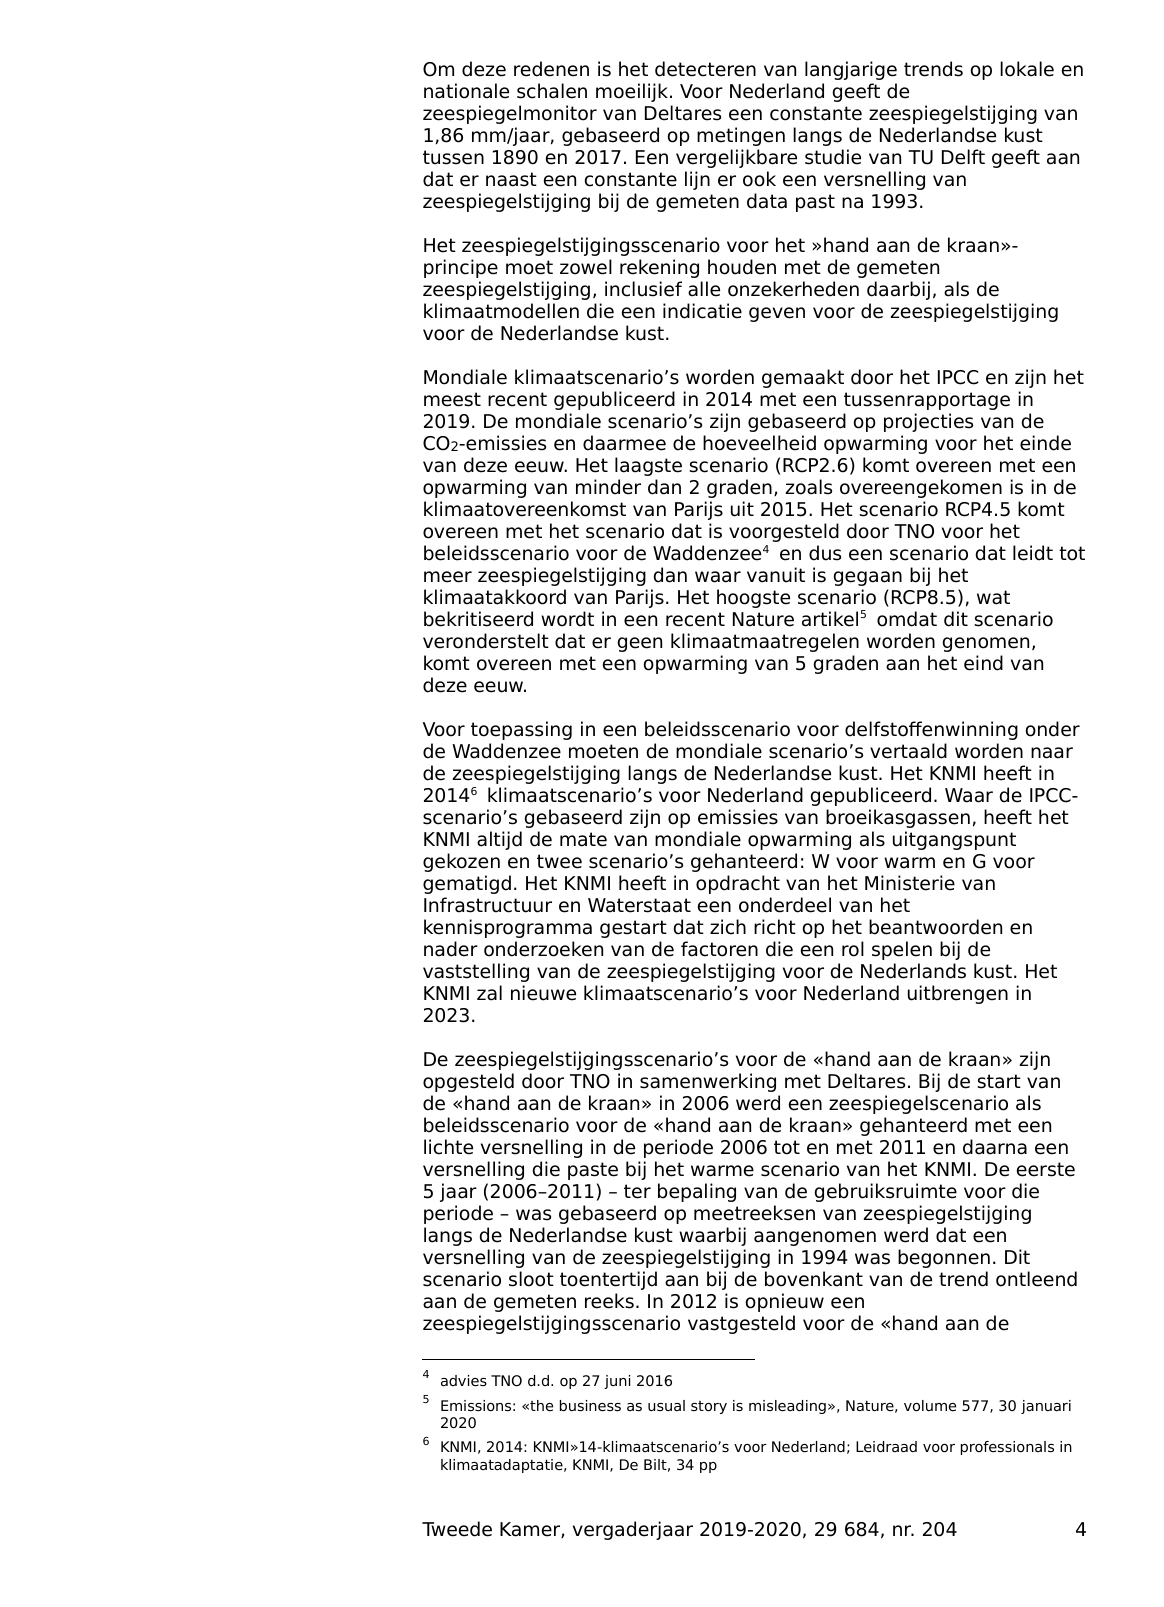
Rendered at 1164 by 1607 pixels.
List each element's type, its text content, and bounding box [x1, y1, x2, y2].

text Om deze redenen is het detecteren van langjarige trends op lokale en nationale schalen moeilijk. Voor Nederland geeft de zeespiegelmonitor van Deltares een constante zeespiegelstijging van 1,86 mm/jaar, gebaseerd op metingen langs de Nederlandse kust tussen 1890 en 2017. Een vergelijkbare studie van TU Delft geeft aan dat er naast een constante lijn er ook een versnelling van zeespiegelstijging bij de gemeten data past na 1993. [422, 59, 1087, 213]
text Voor toepassing in een beleidsscenario voor delfstoffenwinning onder de Waddenzee moeten de mondiale scenario’s vertaald worden naar de zeespiegelstijging langs de Nederlandse kust. Het KNMI heeft in 2014 klimaatscenario’s voor Nederland gepubliceerd. Waar de IPCC-scenario’s gebaseerd zijn op emissies van broeikasgassen, heeft het KNMI altijd de mate van mondiale opwarming als uitgangspunt gekozen en twee scenario’s gehanteerd: W voor warm en G voor gematigd. Het KNMI heeft in opdracht van het Ministerie van Infrastructuur en Waterstaat een onderdeel van het kennisprogramma gestart dat zich richt op het beantwoorden en nader onderzoeken van de factoren die een rol spelen bij de vaststelling van de zeespiegelstijging voor de Nederlands kust. Het KNMI zal nieuwe klimaatscenario’s voor Nederland uitbrengen in 2023. [422, 719, 1087, 1027]
text KNMI, 2014: KNMI»14-klimaatscenario’s voor Nederland; Leidraad voor professionals in klimaatadaptatie, KNMI, De Bilt, 34 pp [422, 1435, 1087, 1474]
text advies TNO d.d. op 27 juni 2016 [422, 1368, 1087, 1391]
text De zeespiegelstijgingsscenario’s voor de «hand aan de kraan» zijn opgesteld door TNO in samenwerking met Deltares. Bij de start van de «hand aan de kraan» in 2006 werd een zeespiegelscenario als beleidsscenario voor de «hand aan de kraan» gehanteerd met een lichte versnelling in de periode 2006 tot en met 2011 en daarna een versnelling die paste bij het warme scenario van het KNMI. De eerste 5 jaar (2006–2011) – ter bepaling van de gebruiksruimte voor die periode – was gebaseerd op meetreeksen van zeespiegelstijging langs de Nederlandse kust waarbij aangenomen werd dat een versnelling van de zeespiegelstijging in 1994 was begonnen. Dit scenario sloot toentertijd aan bij de bovenkant van de trend ontleend aan de gemeten reeks. In 2012 is opnieuw een zeespiegelstijgingsscenario vastgesteld voor de «hand aan de [422, 1049, 1087, 1335]
text Emissions: «the business as usual story is misleading», Nature, volume 577, 30 januari 2020 [422, 1393, 1087, 1432]
text Mondiale klimaatscenario’s worden gemaakt door het IPCC en zijn het meest recent gepubliceerd in 2014 met een tussenrapportage in 2019. De mondiale scenario’s zijn gebaseerd op projecties van de CO2-emissies en daarmee de hoeveelheid opwarming voor het einde van deze eeuw. Het laagste scenario (RCP2.6) komt overeen met een opwarming van minder dan 2 graden, zoals overeengekomen is in de klimaatovereenkomst van Parijs uit 2015. Het scenario RCP4.5 komt overeen met het scenario dat is voorgesteld door TNO voor het beleidsscenario voor de Waddenzee en dus een scenario dat leidt tot meer zeespiegelstijging dan waar vanuit is gegaan bij het klimaatakkoord van Parijs. Het hoogste scenario (RCP8.5), wat bekritiseerd wordt in een recent Nature artikel omdat dit scenario veronderstelt dat er geen klimaatmaatregelen worden genomen, komt overeen met een opwarming van 5 graden aan het eind van deze eeuw. [422, 367, 1087, 697]
text Het zeespiegelstijgingsscenario voor het »hand aan de kraan»-principe moet zowel rekening houden met de gemeten zeespiegelstijging, inclusief alle onzekerheden daarbij, als de klimaatmodellen die een indicatie geven voor de zeespiegelstijging voor de Nederlandse kust. [422, 235, 1087, 345]
